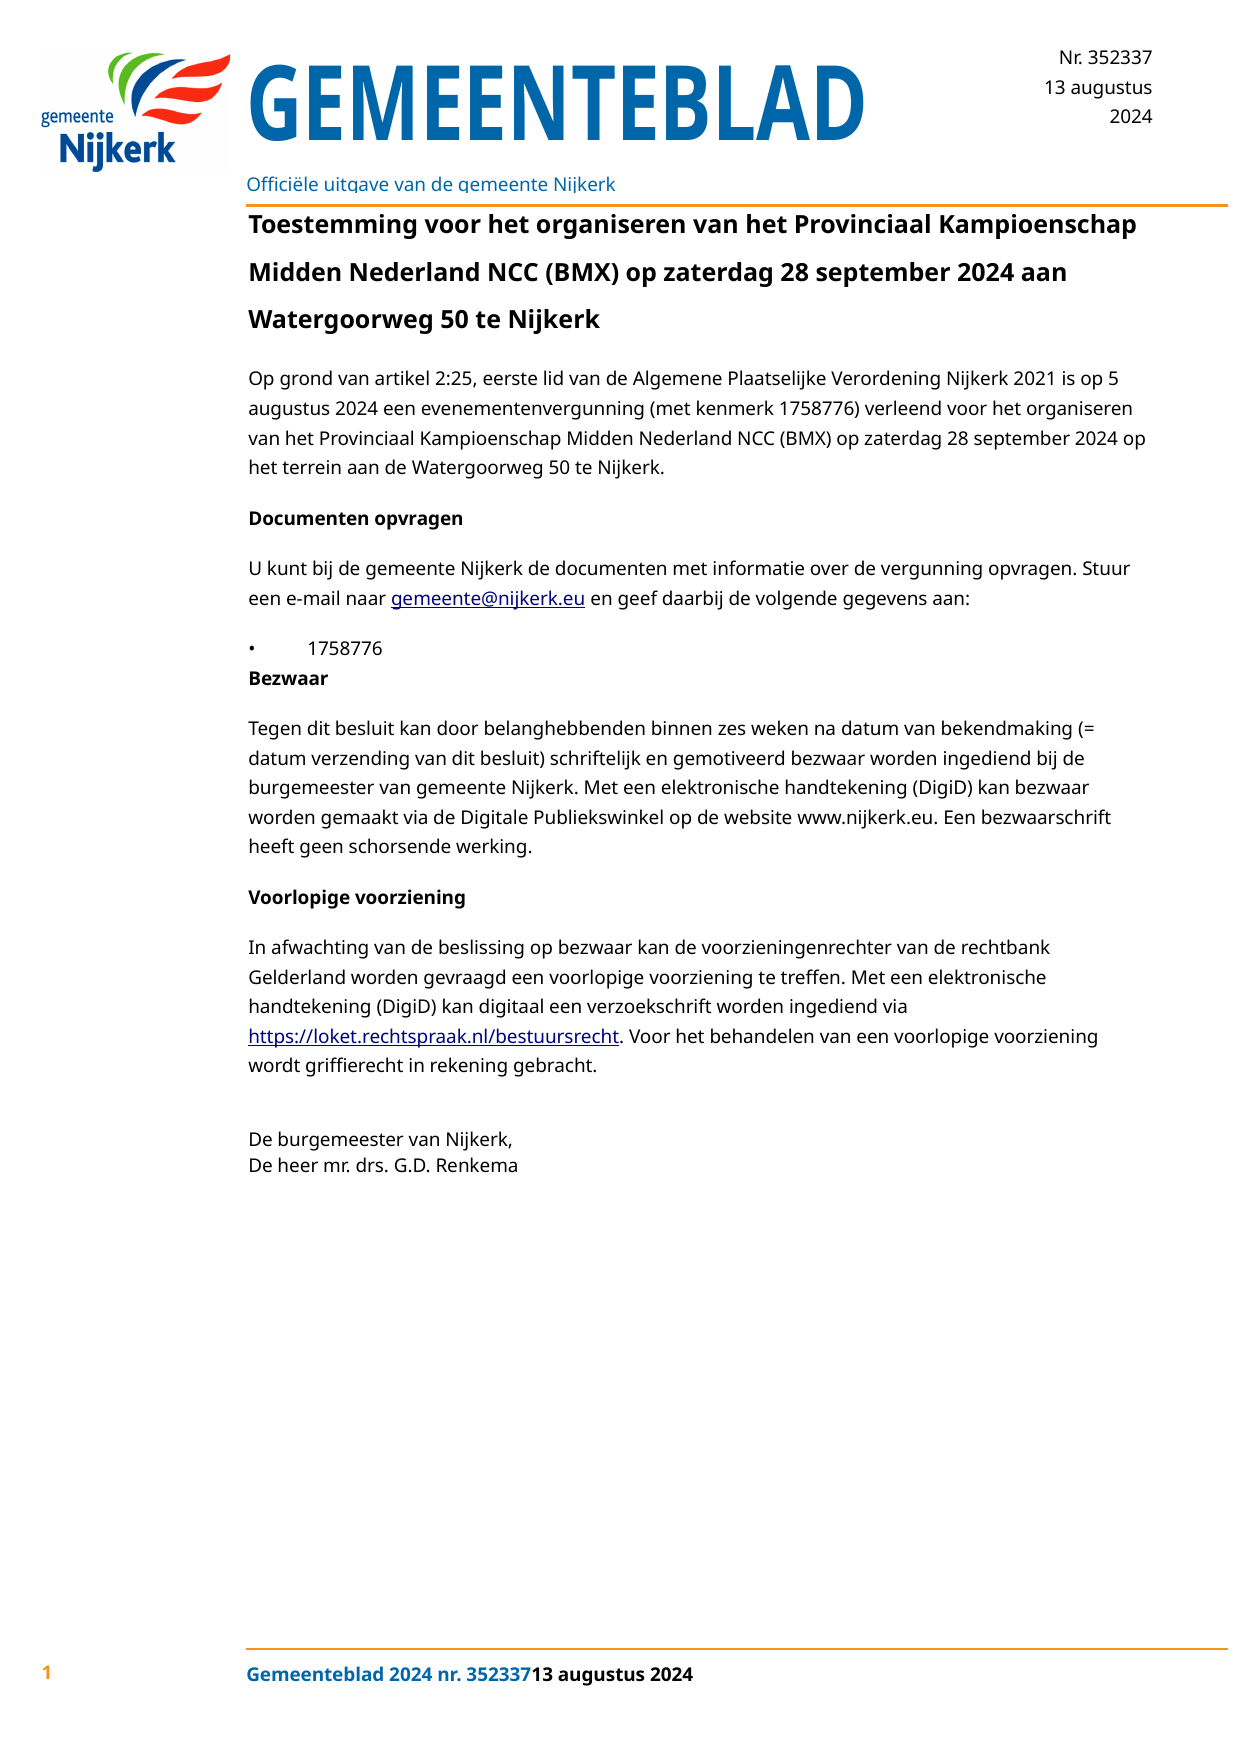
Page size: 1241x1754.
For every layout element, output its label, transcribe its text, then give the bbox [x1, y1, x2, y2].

text In afwachting van de beslissing op bezwaar kan de voorzieningenrechter van de rechtbank Gelderland worden gevraagd een voorlopige voorziening te treffen. Met een elektronische handtekening (DigiD) kan digitaal een verzoekschrift worden ingediend via https://loket.rechtspraak.nl/bestuursrecht. Voor het behandelen van een voorlopige voorziening wordt griffierecht in rekening gebracht. [248, 934, 1152, 1078]
list 1758776 [248, 635, 1152, 661]
text De burgemeester van Nijkerk, [248, 1126, 1152, 1152]
text Documenten opvragen [248, 505, 1152, 530]
text Op grond van artikel 2:25, eerste lid van de Algemene Plaatselijke Verordening Nijkerk 2021 is op 5 augustus 2024 een evenementenvergunning (met kenmerk 1758776) verleend voor het organiseren van het Provinciaal Kampioenschap Midden Nederland NCC (BMX) op zaterdag 28 september 2024 op het terrein aan de Watergoorweg 50 te Nijkerk. [248, 366, 1152, 480]
picture [41, 47, 231, 172]
text Toestemming voor het organiseren van het Provinciaal Kampioenschap Midden Nederland NCC (BMX) op zaterdag 28 september 2024 aan Watergoorweg 50 te Nijkerk [248, 207, 1152, 336]
text Bezwaar [248, 665, 1152, 690]
text Voorlopige voorziening [248, 884, 1152, 909]
text Tegen dit besluit kan door belanghebbenden binnen zes weken na datum van bekendmaking (= datum verzending van dit besluit) schriftelijk en gemotiveerd bezwaar worden ingediend bij de burgemeester van gemeente Nijkerk. Met een elektronische handtekening (DigiD) kan bezwaar worden gemaakt via de Digitale Publiekswinkel op de website www.nijkerk.eu. Een bezwaarschrift heeft geen schorsende werking. [248, 715, 1152, 859]
text U kunt bij de gemeente Nijkerk de documenten met informatie over de vergunning opvragen. Stuur een e-mail naar gemeente@nijkerk.eu en geef daarbij de volgende gegevens aan: [248, 555, 1152, 610]
text De heer mr. drs. G.D. Renkema [248, 1152, 1152, 1178]
